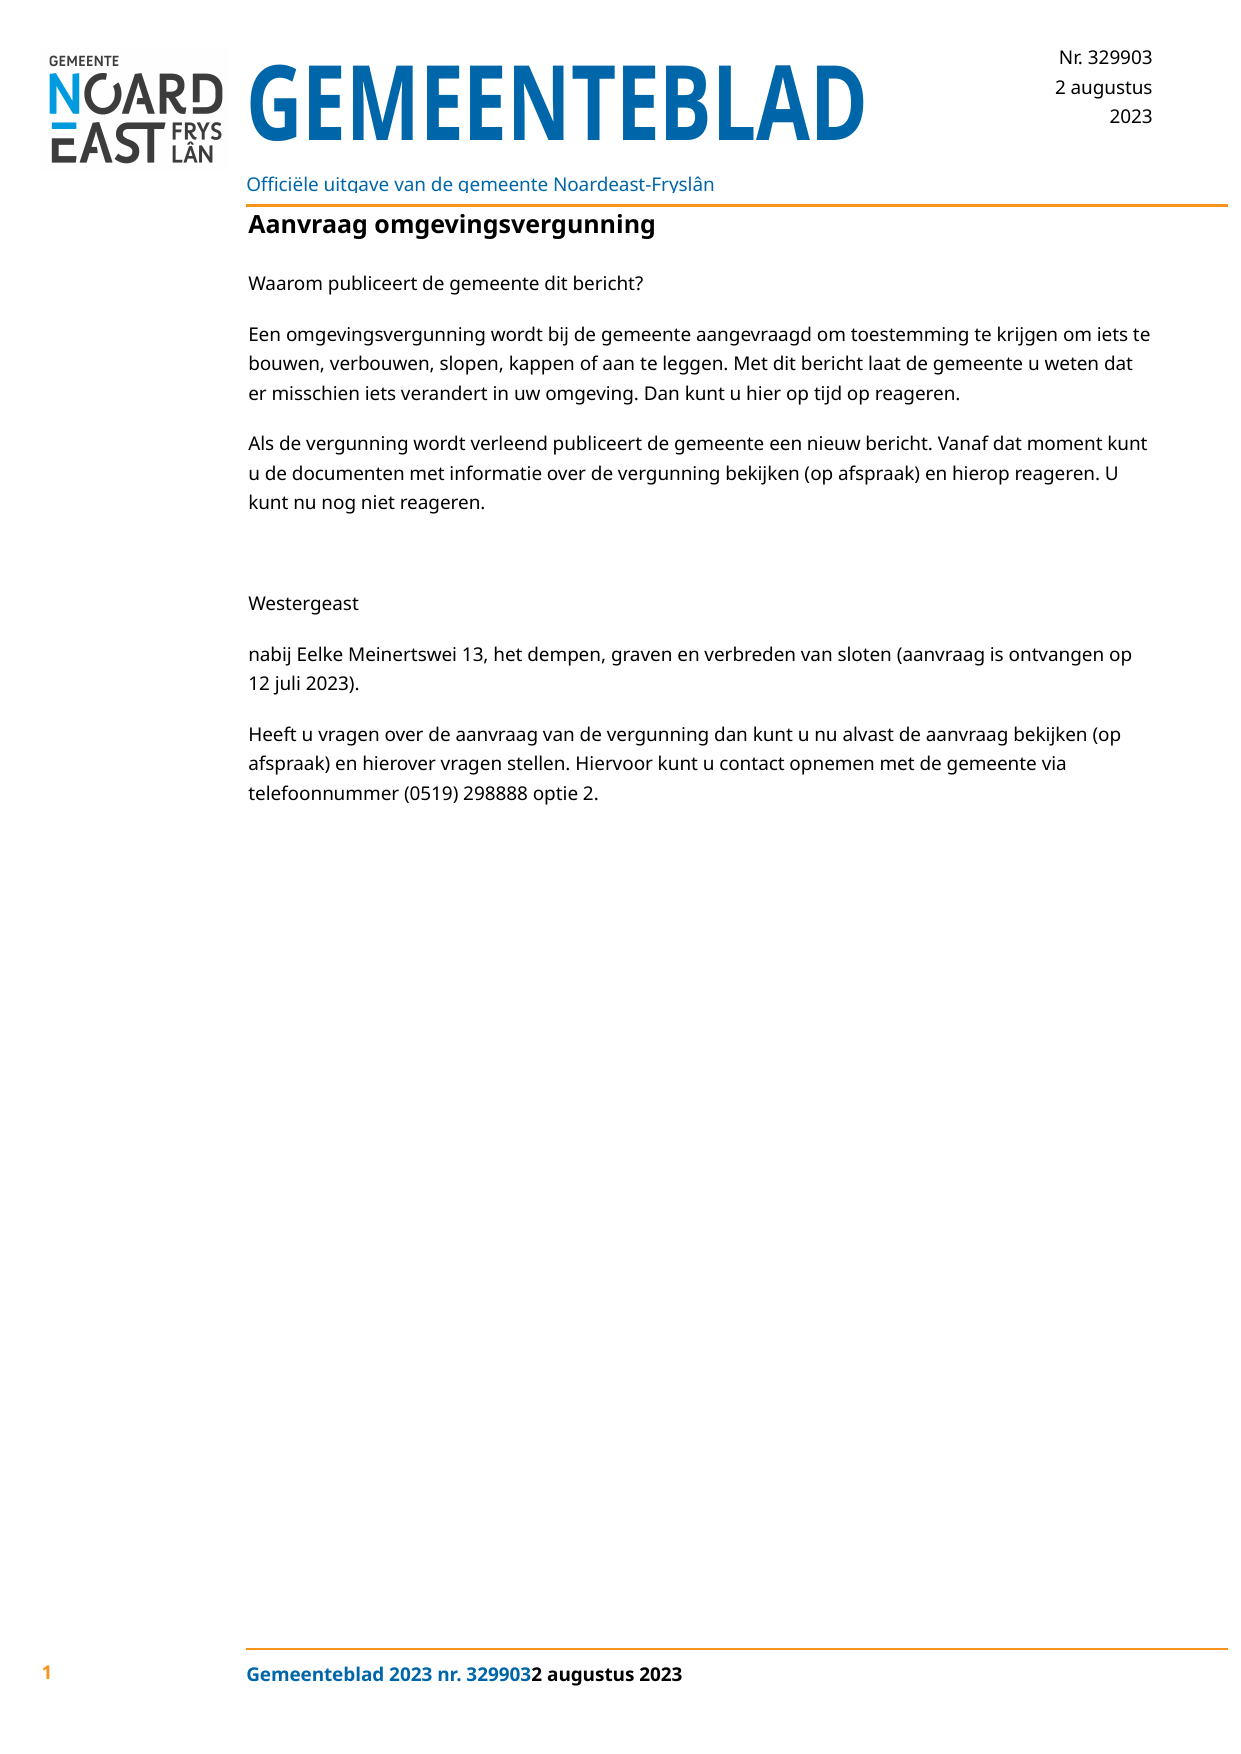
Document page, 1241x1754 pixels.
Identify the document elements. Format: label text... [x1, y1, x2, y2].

text nabij Eelke Meinertswei 13, het dempen, graven en verbreden van sloten (aanvraag is ontvangen op 12 juli 2023). [248, 641, 1152, 696]
text Als de vergunning wordt verleend publiceert de gemeente een nieuw bericht. Vanaf dat moment kunt u de documenten met informatie over de vergunning bekijken (op afspraak) en hierop reageren. U kunt nu nog niet reageren. [248, 430, 1152, 515]
text Waarom publiceert de gemeente dit bericht? [248, 270, 1152, 296]
text Westergeast [248, 590, 1152, 616]
text Een omgevingsvergunning wordt bij de gemeente aangevraagd om toestemming te krijgen om iets te bouwen, verbouwen, slopen, kappen of aan te leggen. Met dit bericht laat de gemeente u weten dat er misschien iets verandert in uw omgeving. Dan kunt u hier op tijd op reageren. [248, 321, 1152, 406]
text Aanvraag omgevingsvergunning [248, 207, 1152, 241]
text Heeft u vragen over de aanvraag van de vergunning dan kunt u nu alvast de aanvraag bekijken (op afspraak) en hierover vragen stellen. Hiervoor kunt u contact opnemen met de gemeente via telefoonnummer (0519) 298888 optie 2. [248, 721, 1152, 806]
picture [41, 47, 231, 172]
